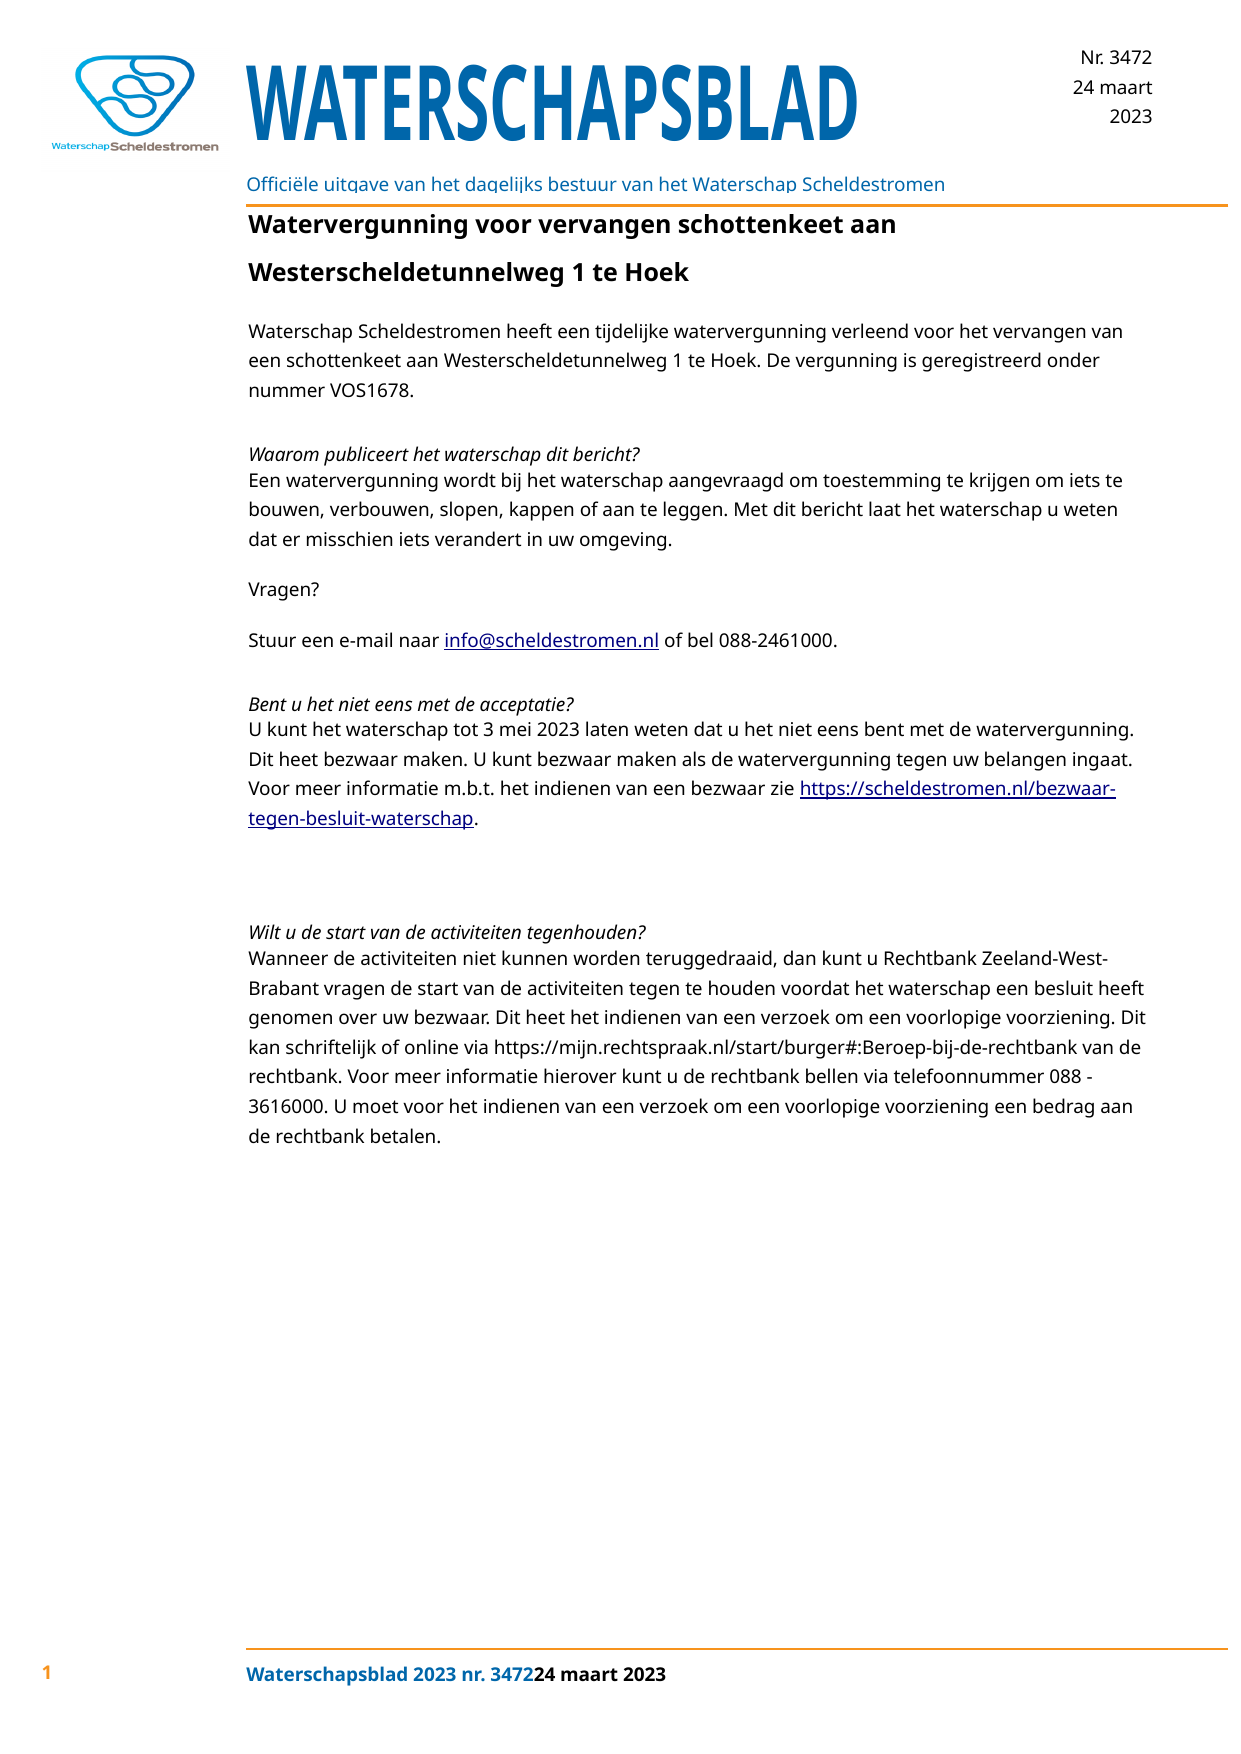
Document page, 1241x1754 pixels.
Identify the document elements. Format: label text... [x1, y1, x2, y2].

text Vragen? [248, 576, 1152, 602]
text Waterschap Scheldestromen heeft een tijdelijke watervergunning verleend voor het vervangen van een schottenkeet aan Westerscheldetunnelweg 1 te Hoek. De vergunning is geregistreerd onder nummer VOS1678. [248, 318, 1152, 403]
text Bent u het niet eens met de acceptatie? [248, 691, 1152, 716]
text U kunt het waterschap tot 3 mei 2023 laten weten dat u het niet eens bent met de watervergunning. Dit heet bezwaar maken. U kunt bezwaar maken als de watervergunning tegen uw belangen ingaat. Voor meer informatie m.b.t. het indienen van een bezwaar zie https://scheldestromen.nl/bezwaar-tegen-besluit-waterschap. [248, 716, 1152, 831]
text Waarom publiceert het waterschap dit bericht? [248, 441, 1152, 467]
picture [41, 47, 231, 172]
text Wanneer de activiteiten niet kunnen worden teruggedraaid, dan kunt u Rechtbank Zeeland-West-Brabant vragen de start van de activiteiten tegen te houden voordat het waterschap een besluit heeft genomen over uw bezwaar. Dit heet het indienen van een verzoek om een voorlopige voorziening. Dit kan schriftelijk of online via https://mijn.rechtspraak.nl/start/burger#:Beroep-bij-de-rechtbank van de rechtbank. Voor meer informatie hierover kunt u de rechtbank bellen via telefoonnummer 088 - 3616000. U moet voor het indienen van een verzoek om een voorlopige voorziening een bedrag aan de rechtbank betalen. [248, 945, 1152, 1148]
text Een watervergunning wordt bij het waterschap aangevraagd om toestemming te krijgen om iets te bouwen, verbouwen, slopen, kappen of aan te leggen. Met dit bericht laat het waterschap u weten dat er misschien iets verandert in uw omgeving. [248, 467, 1152, 552]
text Watervergunning voor vervangen schottenkeet aan Westerscheldetunnelweg 1 te Hoek [248, 207, 1152, 288]
text Stuur een e-mail naar info@scheldestromen.nl of bel 088-2461000. [248, 627, 1152, 652]
text Wilt u de start van de activiteiten tegenhouden? [248, 919, 1152, 945]
